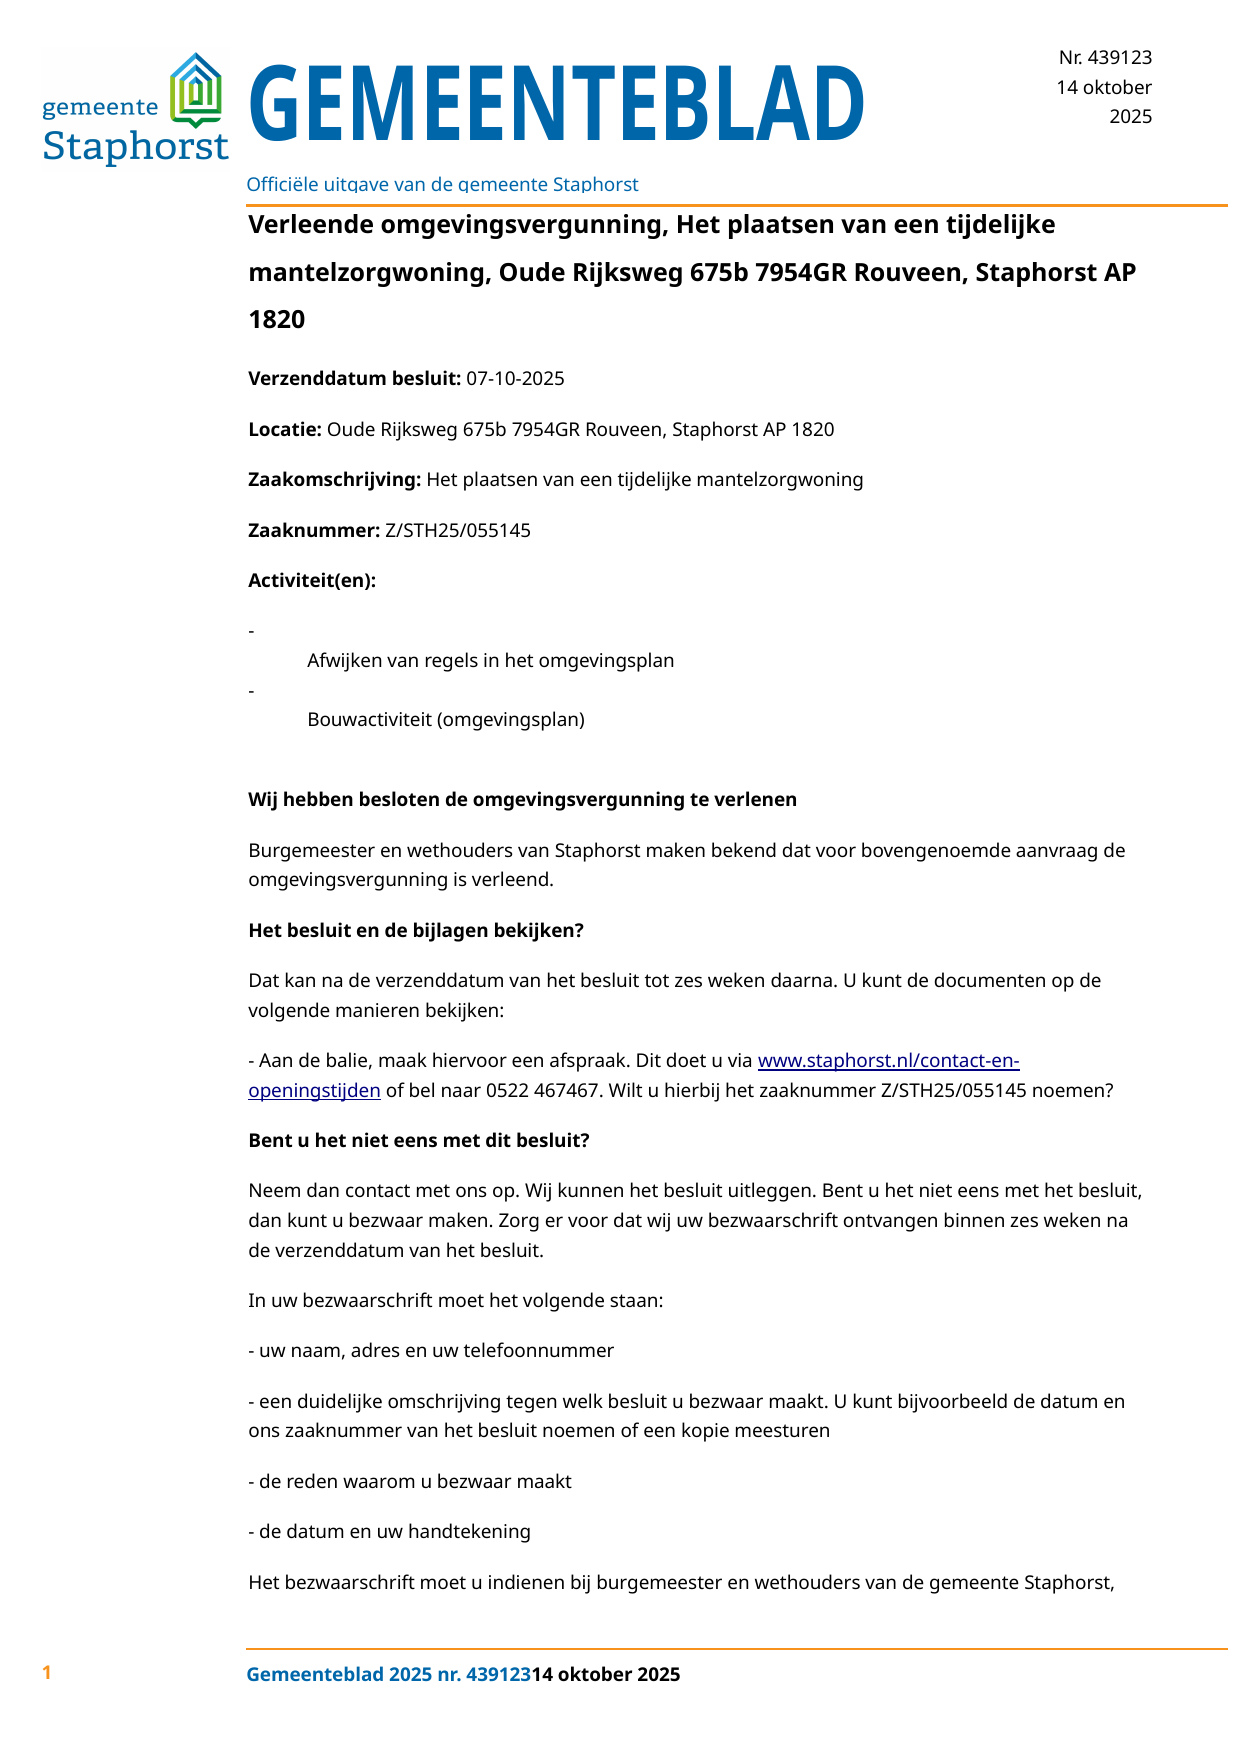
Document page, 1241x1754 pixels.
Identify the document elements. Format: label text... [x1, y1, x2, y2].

text Het bezwaarschrift moet u indienen bij burgemeester en wethouders van de gemeente Staphorst, [248, 1569, 1152, 1594]
text Verleende omgevingsvergunning, Het plaatsen van een tijdelijke mantelzorgwoning, Oude Rijksweg 675b 7954GR Rouveen, Staphorst AP 1820 [248, 207, 1152, 336]
text - Aan de balie, maak hiervoor een afspraak. Dit doet u via www.staphorst.nl/contact-en-openingstijden of bel naar 0522 467467. Wilt u hierbij het zaaknummer Z/STH25/055145 noemen? [248, 1047, 1152, 1102]
text Burgemeester en wethouders van Staphorst maken bekend dat voor bovengenoemde aanvraag de omgevingsvergunning is verleend. [248, 837, 1152, 892]
text - uw naam, adres en uw telefoonnummer [248, 1338, 1152, 1363]
text - de reden waarom u bezwaar maakt [248, 1468, 1152, 1494]
text Dat kan na de verzenddatum van het besluit tot zes weken daarna. U kunt de documenten op de volgende manieren bekijken: [248, 967, 1152, 1022]
text Activiteit(en): [248, 567, 1152, 593]
text Wij hebben besloten de omgevingsvergunning te verlenen [248, 786, 1152, 812]
text Zaakomschrijving: Het plaatsen van een tijdelijke mantelzorgwoning [248, 466, 1152, 492]
picture [41, 47, 231, 172]
text - een duidelijke omschrijving tegen welk besluit u bezwaar maakt. U kunt bijvoorbeeld de datum en ons zaaknummer van het besluit noemen of een kopie meesturen [248, 1388, 1152, 1443]
list Afwijken van regels in het omgevingsplan [248, 647, 1152, 673]
list Bouwactiviteit (omgevingsplan) [248, 706, 1152, 732]
text In uw bezwaarschrift moet het volgende staan: [248, 1287, 1152, 1313]
text Verzenddatum besluit: 07-10-2025 [248, 366, 1152, 391]
text Zaaknummer: Z/STH25/055145 [248, 517, 1152, 542]
text Het besluit en de bijlagen bekijken? [248, 917, 1152, 942]
text Bent u het niet eens met dit besluit? [248, 1127, 1152, 1153]
text - de datum en uw handtekening [248, 1518, 1152, 1544]
text Neem dan contact met ons op. Wij kunnen het besluit uitleggen. Bent u het niet eens met het besluit, dan kunt u bezwaar maken. Zorg er voor dat wij uw bezwaarschrift ontvangen binnen zes weken na de verzenddatum van het besluit. [248, 1178, 1152, 1262]
text Locatie: Oude Rijksweg 675b 7954GR Rouveen, Staphorst AP 1820 [248, 416, 1152, 442]
